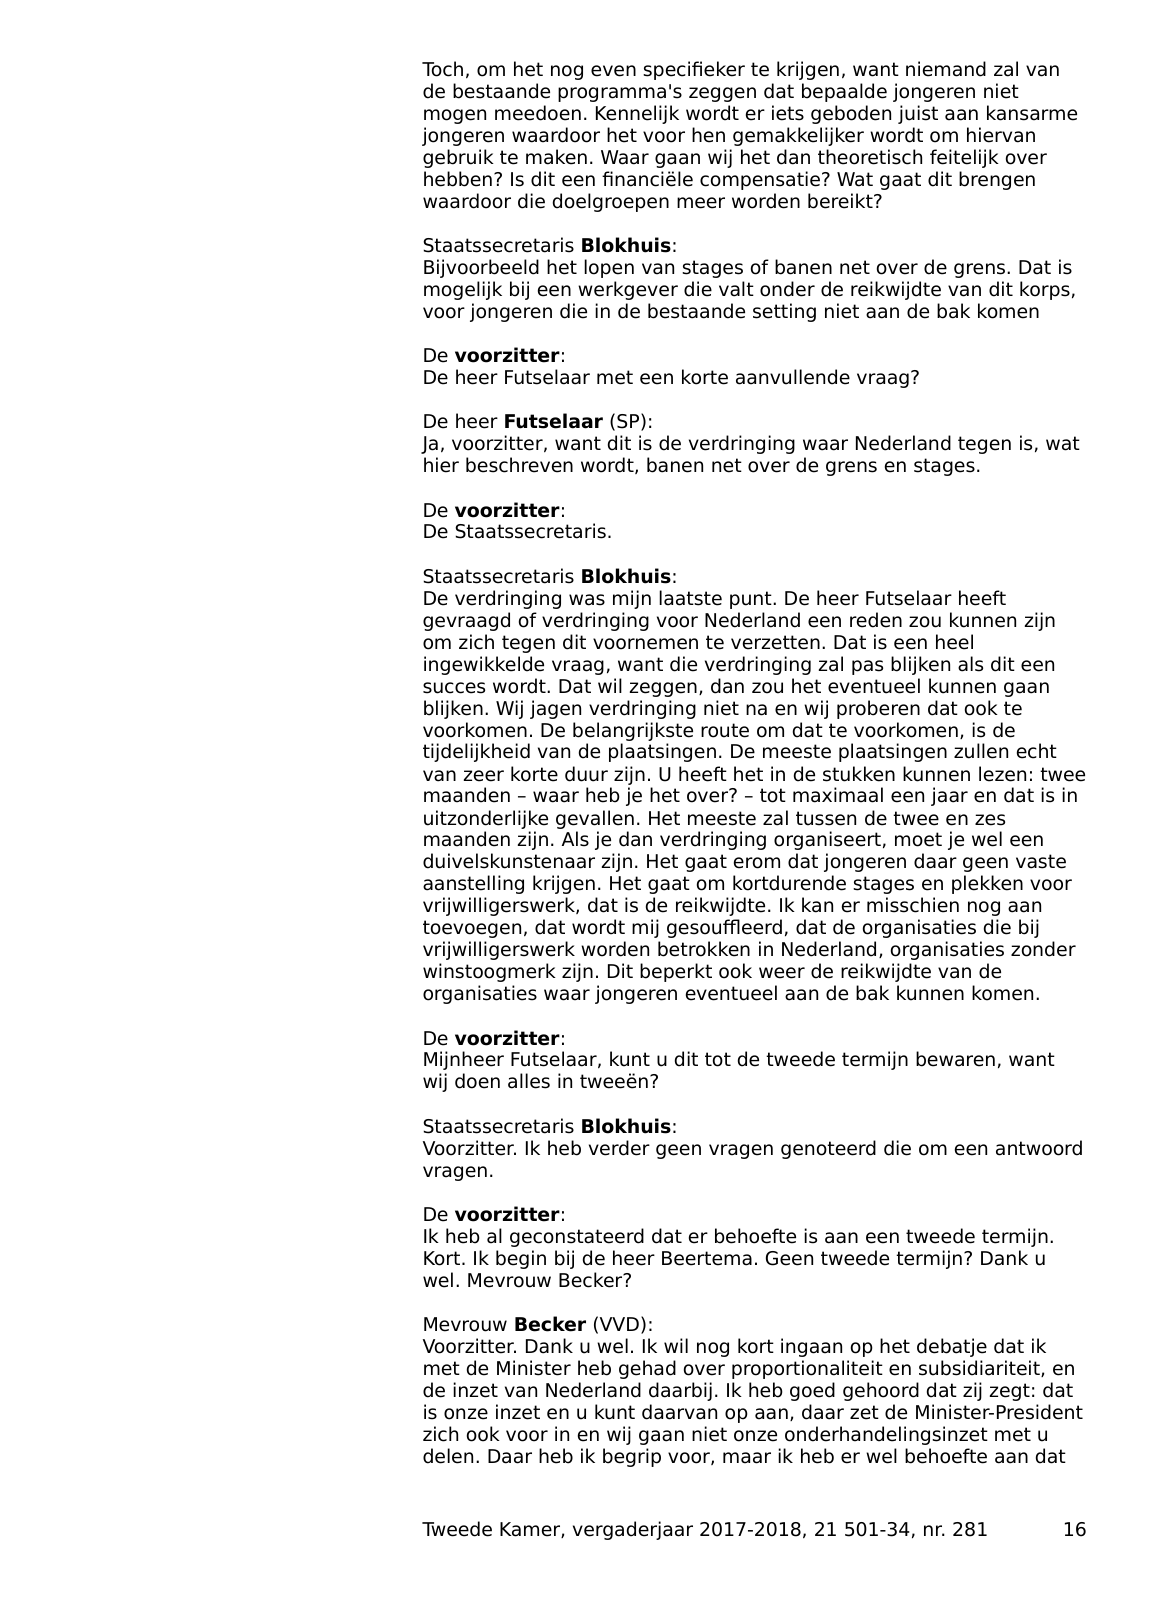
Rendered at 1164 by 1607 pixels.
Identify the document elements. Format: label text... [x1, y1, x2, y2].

text De heer Futselaar (SP): [422, 411, 1087, 433]
text Mijnheer Futselaar, kunt u dit tot de tweede termijn bewaren, want wij doen alles in tweeën? [422, 1049, 1087, 1093]
text Staatssecretaris Blokhuis: [422, 1116, 1087, 1137]
text De verdringing was mijn laatste punt. De heer Futselaar heeft gevraagd of verdringing voor Nederland een reden zou kunnen zijn om zich tegen dit voornemen te verzetten. Dat is een heel ingewikkelde vraag, want die verdringing zal pas blijken als dit een succes wordt. Dat wil zeggen, dan zou het eventueel kunnen gaan blijken. Wij jagen verdringing niet na en wij proberen dat ook te voorkomen. De belangrijkste route om dat te voorkomen, is de tijdelijkheid van de plaatsingen. De meeste plaatsingen zullen echt van zeer korte duur zijn. U heeft het in de stukken kunnen lezen: twee maanden – waar heb je het over? – tot maximaal een jaar en dat is in uitzonderlijke gevallen. Het meeste zal tussen de twee en zes maanden zijn. Als je dan verdringing organiseert, moet je wel een duivelskunstenaar zijn. Het gaat erom dat jongeren daar geen vaste aanstelling krijgen. Het gaat om kortdurende stages en plekken voor vrijwilligerswerk, dat is de reikwijdte. Ik kan er misschien nog aan toevoegen, dat wordt mij gesouffleerd, dat de organisaties die bij vrijwilligerswerk worden betrokken in Nederland, organisaties zonder winstoogmerk zijn. Dit beperkt ook weer de reikwijdte van de organisaties waar jongeren eventueel aan de bak kunnen komen. [422, 588, 1087, 1005]
text Voorzitter. Dank u wel. Ik wil nog kort ingaan op het debatje dat ik met de Minister heb gehad over proportionaliteit en subsidiariteit, en de inzet van Nederland daarbij. Ik heb goed gehoord dat zij zegt: dat is onze inzet en u kunt daarvan op aan, daar zet de Minister-President zich ook voor in en wij gaan niet onze onderhandelingsinzet met u delen. Daar heb ik begrip voor, maar ik heb er wel behoefte aan dat [422, 1336, 1087, 1468]
text De voorzitter: [422, 499, 1087, 521]
text Bijvoorbeeld het lopen van stages of banen net over de grens. Dat is mogelijk bij een werkgever die valt onder de reikwijdte van dit korps, voor jongeren die in de bestaande setting niet aan de bak komen [422, 257, 1087, 323]
text De voorzitter: [422, 345, 1087, 367]
text De voorzitter: [422, 1204, 1087, 1226]
text Mevrouw Becker (VVD): [422, 1314, 1087, 1336]
text De voorzitter: [422, 1027, 1087, 1049]
text Ik heb al geconstateerd dat er behoefte is aan een tweede termijn. Kort. Ik begin bij de heer Beertema. Geen tweede termijn? Dank u wel. Mevrouw Becker? [422, 1226, 1087, 1292]
text Ja, voorzitter, want dit is de verdringing waar Nederland tegen is, wat hier beschreven wordt, banen net over de grens en stages. [422, 433, 1087, 477]
text Staatssecretaris Blokhuis: [422, 235, 1087, 257]
text De Staatssecretaris. [422, 521, 1087, 543]
text Toch, om het nog even specifieker te krijgen, want niemand zal van de bestaande programma's zeggen dat bepaalde jongeren niet mogen meedoen. Kennelijk wordt er iets geboden juist aan kansarme jongeren waardoor het voor hen gemakkelijker wordt om hiervan gebruik te maken. Waar gaan wij het dan theoretisch feitelijk over hebben? Is dit een financiële compensatie? Wat gaat dit brengen waardoor die doelgroepen meer worden bereikt? [422, 59, 1087, 213]
text Staatssecretaris Blokhuis: [422, 566, 1087, 588]
text Voorzitter. Ik heb verder geen vragen genoteerd die om een antwoord vragen. [422, 1137, 1087, 1181]
text De heer Futselaar met een korte aanvullende vraag? [422, 367, 1087, 389]
